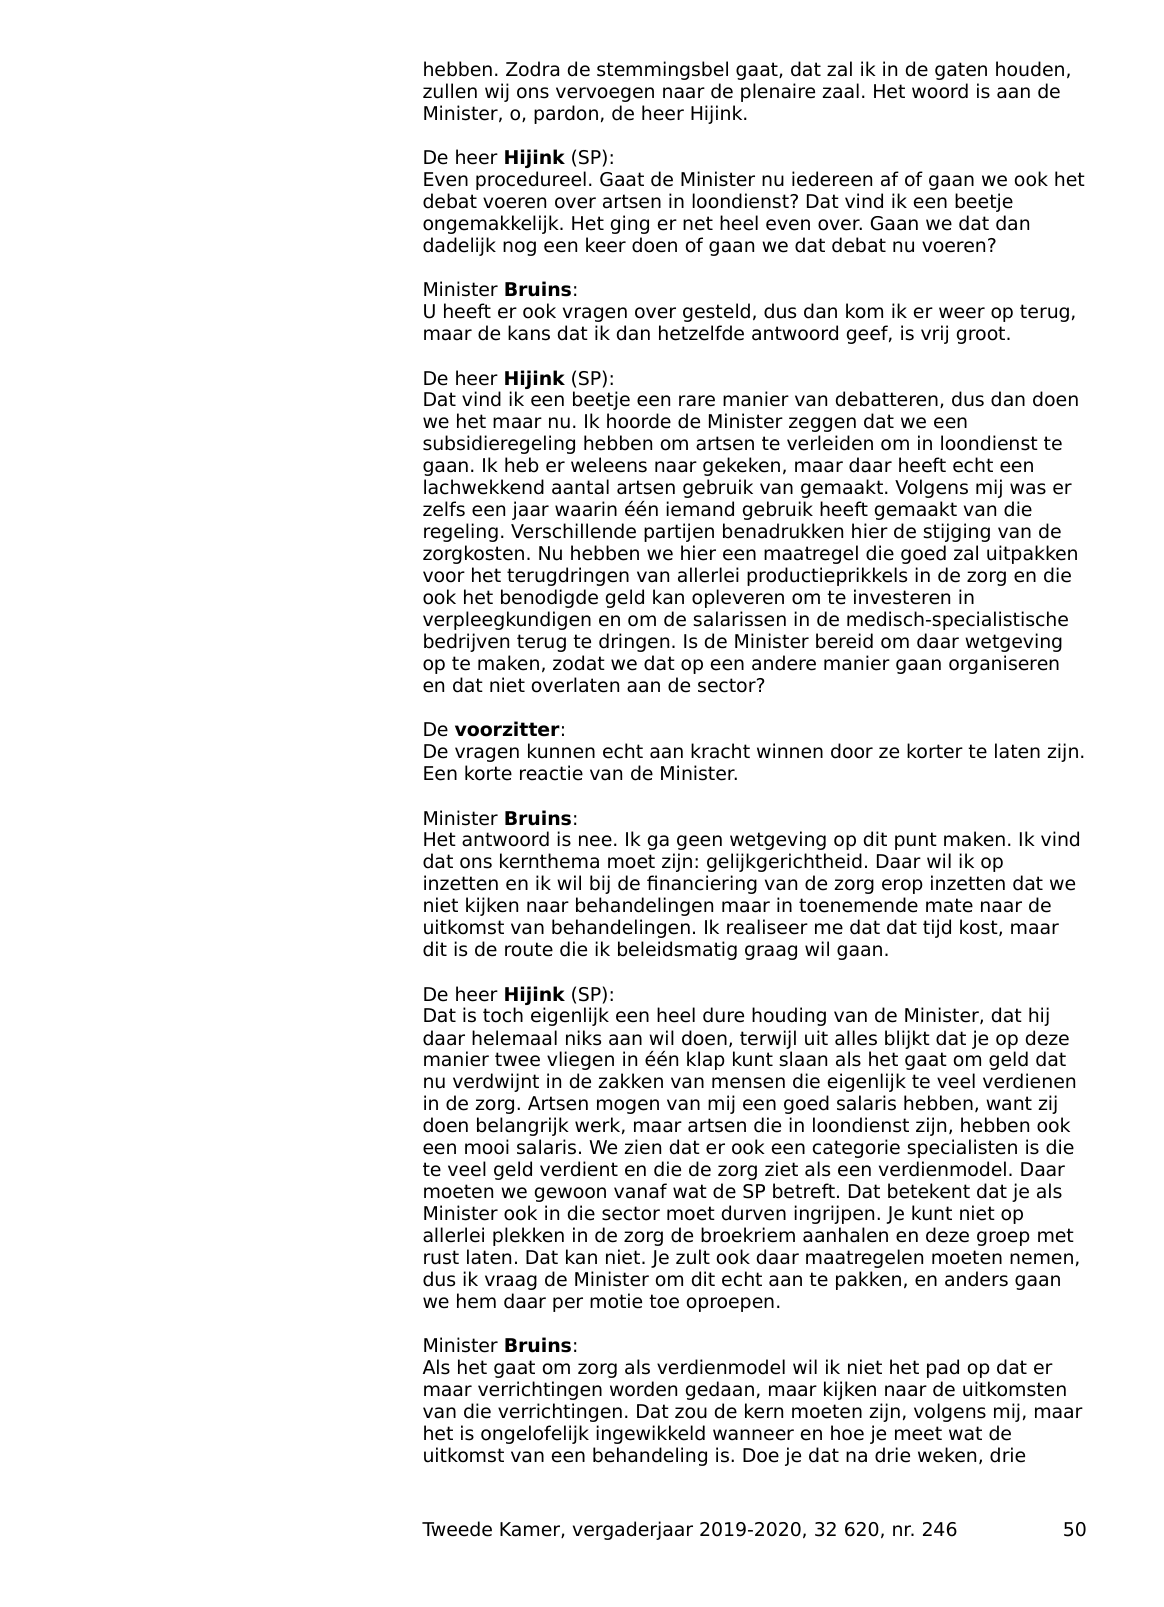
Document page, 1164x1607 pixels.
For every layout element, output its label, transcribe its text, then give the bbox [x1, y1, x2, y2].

text Even procedureel. Gaat de Minister nu iedereen af of gaan we ook het debat voeren over artsen in loondienst? Dat vind ik een beetje ongemakkelijk. Het ging er net heel even over. Gaan we dat dan dadelijk nog een keer doen of gaan we dat debat nu voeren? [422, 169, 1087, 257]
text De voorzitter: [422, 719, 1087, 741]
text Als het gaat om zorg als verdienmodel wil ik niet het pad op dat er maar verrichtingen worden gedaan, maar kijken naar de uitkomsten van die verrichtingen. Dat zou de kern moeten zijn, volgens mij, maar het is ongelofelijk ingewikkeld wanneer en hoe je meet wat de uitkomst van een behandeling is. Doe je dat na drie weken, drie [422, 1357, 1087, 1467]
text De vragen kunnen echt aan kracht winnen door ze korter te laten zijn. Een korte reactie van de Minister. [422, 741, 1087, 785]
text Minister Bruins: [422, 1335, 1087, 1357]
text Minister Bruins: [422, 279, 1087, 301]
text De heer Hijink (SP): [422, 983, 1087, 1005]
text U heeft er ook vragen over gesteld, dus dan kom ik er weer op terug, maar de kans dat ik dan hetzelfde antwoord geef, is vrij groot. [422, 301, 1087, 345]
text De heer Hijink (SP): [422, 147, 1087, 169]
text Het antwoord is nee. Ik ga geen wetgeving op dit punt maken. Ik vind dat ons kernthema moet zijn: gelijkgerichtheid. Daar wil ik op inzetten en ik wil bij de financiering van de zorg erop inzetten dat we niet kijken naar behandelingen maar in toenemende mate naar de uitkomst van behandelingen. Ik realiseer me dat dat tijd kost, maar dit is de route die ik beleidsmatig graag wil gaan. [422, 829, 1087, 961]
text De heer Hijink (SP): [422, 367, 1087, 389]
text Dat is toch eigenlijk een heel dure houding van de Minister, dat hij daar helemaal niks aan wil doen, terwijl uit alles blijkt dat je op deze manier twee vliegen in één klap kunt slaan als het gaat om geld dat nu verdwijnt in de zakken van mensen die eigenlijk te veel verdienen in de zorg. Artsen mogen van mij een goed salaris hebben, want zij doen belangrijk werk, maar artsen die in loondienst zijn, hebben ook een mooi salaris. We zien dat er ook een categorie specialisten is die te veel geld verdient en die de zorg ziet als een verdienmodel. Daar moeten we gewoon vanaf wat de SP betreft. Dat betekent dat je als Minister ook in die sector moet durven ingrijpen. Je kunt niet op allerlei plekken in de zorg de broekriem aanhalen en deze groep met rust laten. Dat kan niet. Je zult ook daar maatregelen moeten nemen, dus ik vraag de Minister om dit echt aan te pakken, en anders gaan we hem daar per motie toe oproepen. [422, 1005, 1087, 1313]
text hebben. Zodra de stemmingsbel gaat, dat zal ik in de gaten houden, zullen wij ons vervoegen naar de plenaire zaal. Het woord is aan de Minister, o, pardon, de heer Hijink. [422, 59, 1087, 125]
text Minister Bruins: [422, 807, 1087, 829]
text Dat vind ik een beetje een rare manier van debatteren, dus dan doen we het maar nu. Ik hoorde de Minister zeggen dat we een subsidieregeling hebben om artsen te verleiden om in loondienst te gaan. Ik heb er weleens naar gekeken, maar daar heeft echt een lachwekkend aantal artsen gebruik van gemaakt. Volgens mij was er zelfs een jaar waarin één iemand gebruik heeft gemaakt van die regeling. Verschillende partijen benadrukken hier de stijging van de zorgkosten. Nu hebben we hier een maatregel die goed zal uitpakken voor het terugdringen van allerlei productieprikkels in de zorg en die ook het benodigde geld kan opleveren om te investeren in verpleegkundigen en om de salarissen in de medisch-specialistische bedrijven terug te dringen. Is de Minister bereid om daar wetgeving op te maken, zodat we dat op een andere manier gaan organiseren en dat niet overlaten aan de sector? [422, 389, 1087, 697]
